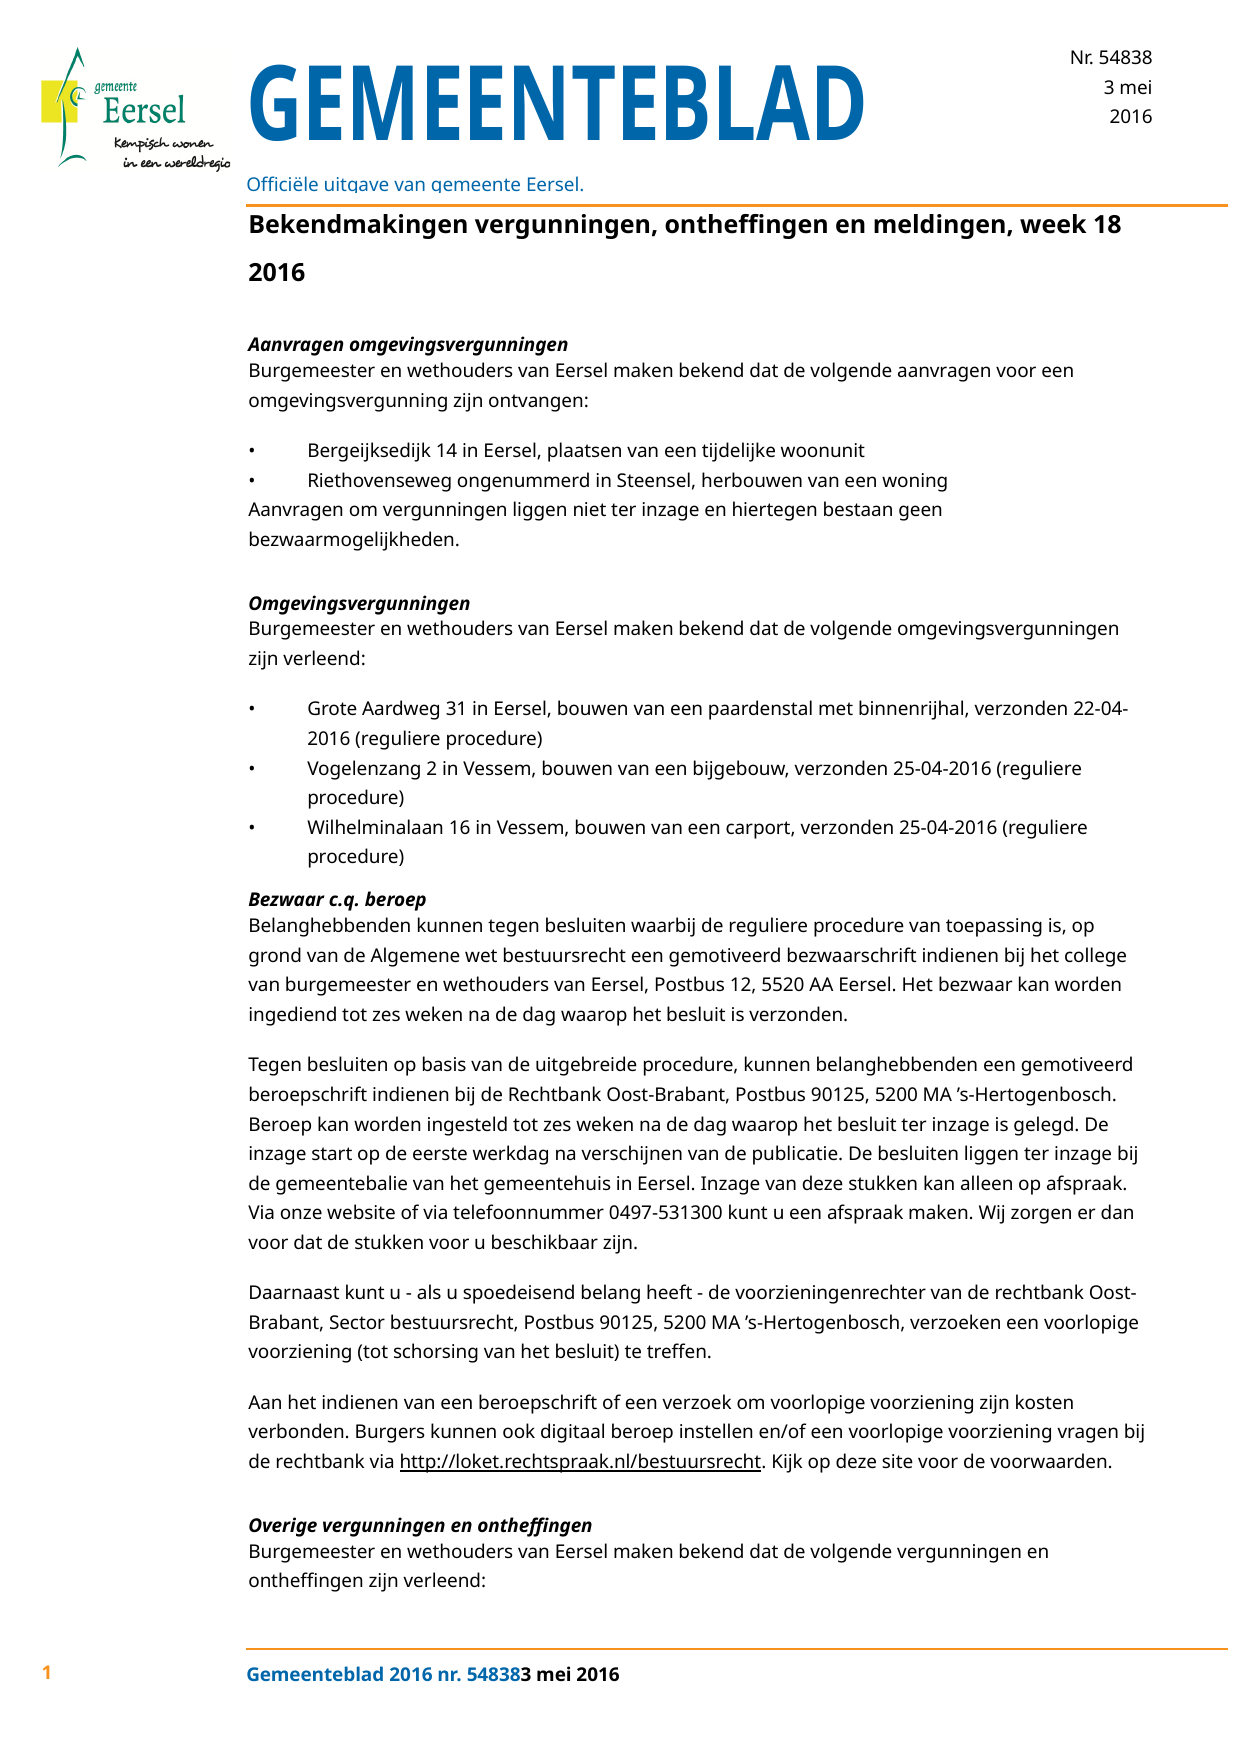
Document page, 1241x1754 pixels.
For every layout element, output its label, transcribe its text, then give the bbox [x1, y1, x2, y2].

text Bekendmakingen vergunningen, ontheffingen en meldingen, week 18 2016 [248, 207, 1152, 288]
text Aanvragen omgevingsvergunningen [248, 331, 1152, 357]
text Aanvragen om vergunningen liggen niet ter inzage en hiertegen bestaan geen bezwaarmogelijkheden. [248, 496, 1152, 552]
list Bergeijksedijk 14 in Eersel, plaatsen van een tijdelijke woonunit [248, 437, 1152, 463]
text Burgemeester en wethouders van Eersel maken bekend dat de volgende vergunningen en ontheffingen zijn verleend: [248, 1538, 1152, 1593]
text Bezwaar c.q. beroep [248, 887, 1152, 912]
picture [41, 47, 231, 172]
text Daarnaast kunt u - als u spoedeisend belang heeft - de voorzieningenrechter van de rechtbank Oost-Brabant, Sector bestuursrecht, Postbus 90125, 5200 MA ’s-Hertogenbosch, verzoeken een voorlopige voorziening (tot schorsing van het besluit) te treffen. [248, 1279, 1152, 1364]
text Tegen besluiten op basis van de uitgebreide procedure, kunnen belanghebbenden een gemotiveerd beroepschrift indienen bij de Rechtbank Oost-Brabant, Postbus 90125, 5200 MA ’s-Hertogenbosch. Beroep kan worden ingesteld tot zes weken na de dag waarop het besluit ter inzage is gelegd. De inzage start op de eerste werkdag na verschijnen van de publicatie. De besluiten liggen ter inzage bij de gemeentebalie van het gemeentehuis in Eersel. Inzage van deze stukken kan alleen op afspraak. Via onze website of via telefoonnummer 0497-531300 kunt u een afspraak maken. Wij zorgen er dan voor dat de stukken voor u beschikbaar zijn. [248, 1052, 1152, 1255]
text Burgemeester en wethouders van Eersel maken bekend dat de volgende omgevingsvergunningen zijn verleend: [248, 616, 1152, 671]
text Omgevingsvergunningen [248, 590, 1152, 616]
list Riethovenseweg ongenummerd in Steensel, herbouwen van een woning [248, 467, 1152, 492]
list Grote Aardweg 31 in Eersel, bouwen van een paardenstal met binnenrijhal, verzonden 22-04-2016 (reguliere procedure) [248, 696, 1152, 751]
list Wilhelminalaan 16 in Vessem, bouwen van een carport, verzonden 25-04-2016 (reguliere procedure) [248, 814, 1152, 869]
list Vogelenzang 2 in Vessem, bouwen van een bijgebouw, verzonden 25-04-2016 (reguliere procedure) [248, 755, 1152, 810]
text Overige vergunningen en ontheffingen [248, 1512, 1152, 1538]
text Belanghebbenden kunnen tegen besluiten waarbij de reguliere procedure van toepassing is, op grond van de Algemene wet bestuursrecht een gemotiveerd bezwaarschrift indienen bij het college van burgemeester en wethouders van Eersel, Postbus 12, 5520 AA Eersel. Het bezwaar kan worden ingediend tot zes weken na de dag waarop het besluit is verzonden. [248, 912, 1152, 1027]
text Burgemeester en wethouders van Eersel maken bekend dat de volgende aanvragen voor een omgevingsvergunning zijn ontvangen: [248, 357, 1152, 412]
text Aan het indienen van een beroepschrift of een verzoek om voorlopige voorziening zijn kosten verbonden. Burgers kunnen ook digitaal beroep instellen en/of een voorlopige voorziening vragen bij de rechtbank via http://loket.rechtspraak.nl/bestuursrecht. Kijk op deze site voor de voorwaarden. [248, 1389, 1152, 1474]
